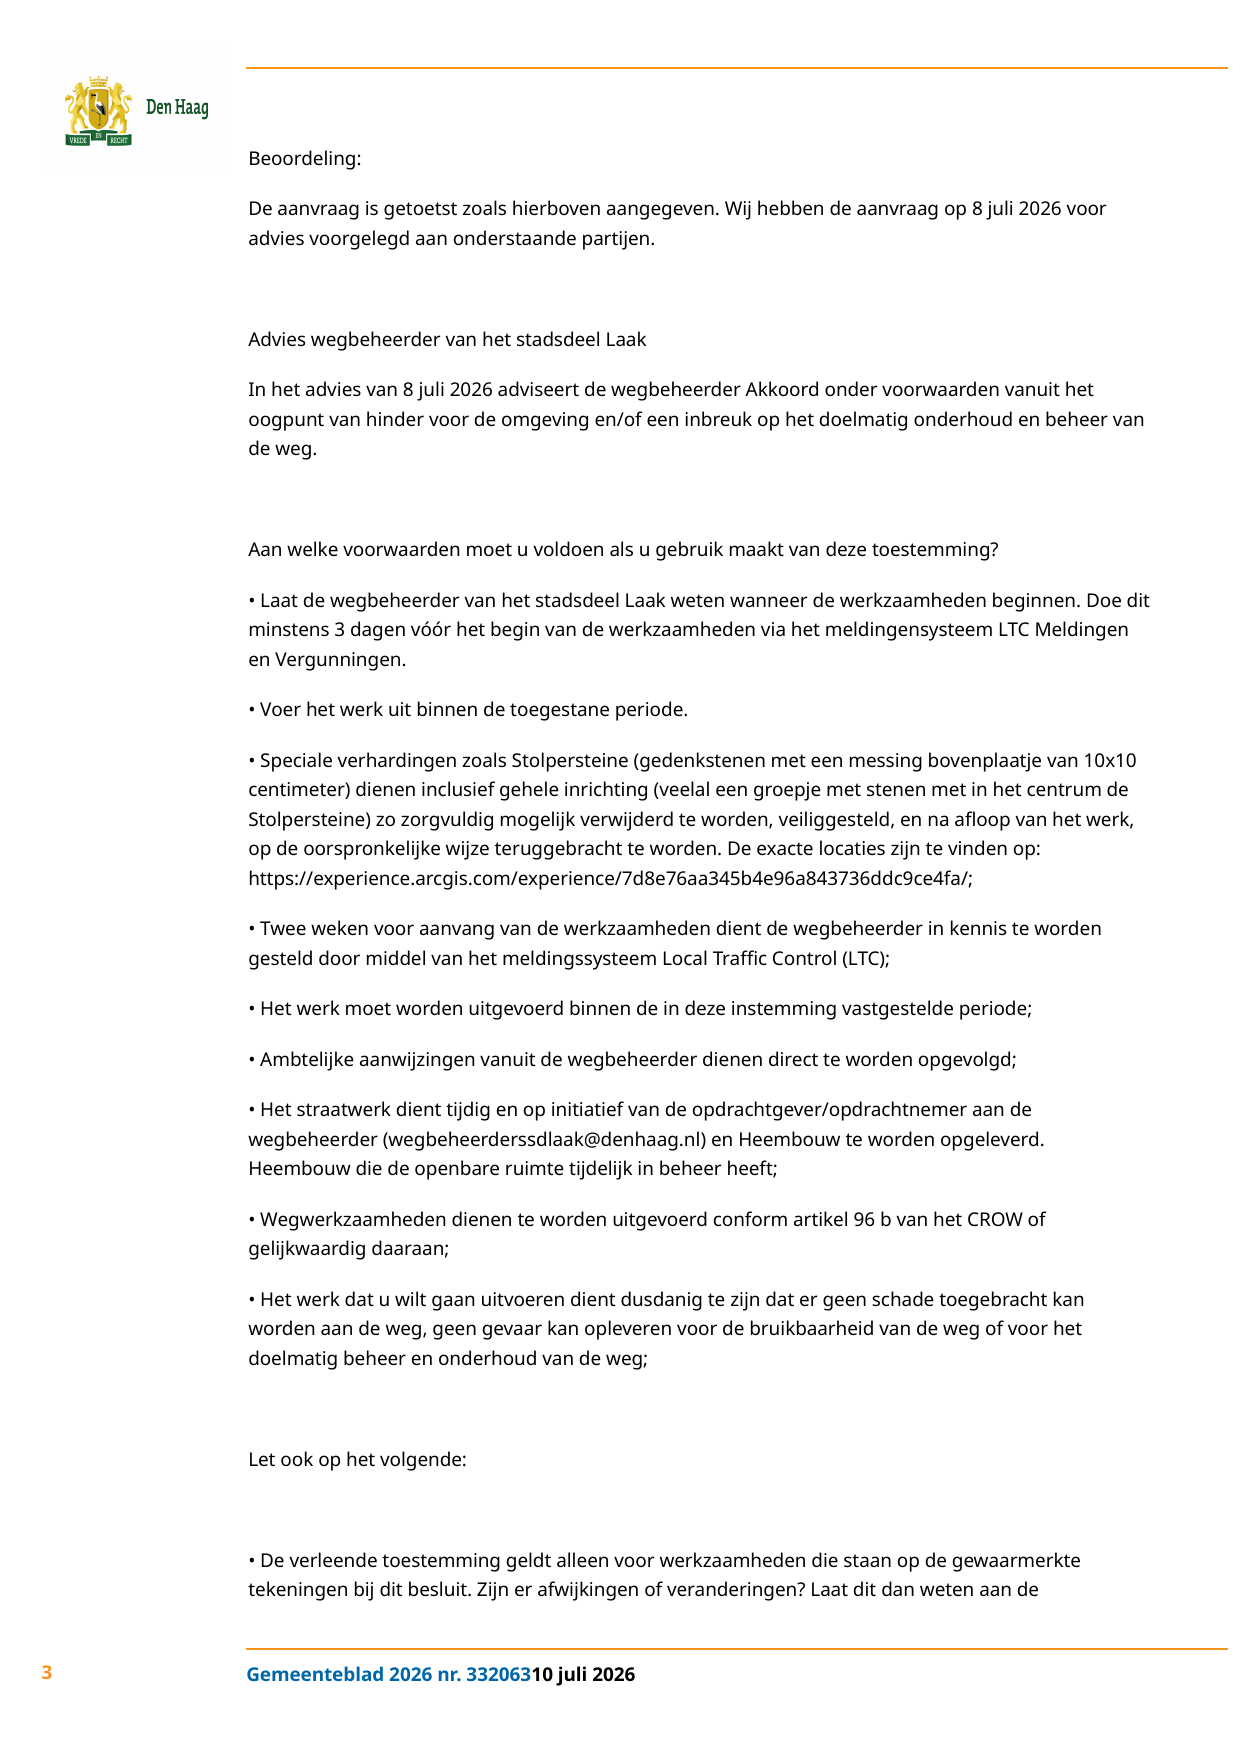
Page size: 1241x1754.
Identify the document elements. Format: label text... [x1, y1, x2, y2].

text • Speciale verhardingen zoals Stolpersteine (gedenkstenen met een messing bovenplaatje van 10x10 centimeter) dienen inclusief gehele inrichting (veelal een groepje met stenen met in het centrum de Stolpersteine) zo zorgvuldig mogelijk verwijderd te worden, veiliggesteld, en na afloop van het werk, op de oorspronkelijke wijze teruggebracht te worden. De exacte locaties zijn te vinden op: https://experience.arcgis.com/experience/7d8e76aa345b4e96a843736ddc9ce4fa/; [248, 747, 1152, 891]
picture [41, 47, 231, 172]
text • Ambtelijke aanwijzingen vanuit de wegbeheerder dienen direct te worden opgevolgd; [248, 1046, 1152, 1072]
text Beoordeling: [248, 145, 1152, 171]
text • Het straatwerk dient tijdig en op initiatief van de opdrachtgever/opdrachtnemer aan de wegbeheerder (wegbeheerderssdlaak@denhaag.nl) en Heembouw te worden opgeleverd. Heembouw die de openbare ruimte tijdelijk in beheer heeft; [248, 1096, 1152, 1181]
text Let ook op het volgende: [248, 1446, 1152, 1472]
text • Wegwerkzaamheden dienen te worden uitgevoerd conform artikel 96 b van het CROW of gelijkwaardig daaraan; [248, 1206, 1152, 1261]
text Advies wegbeheerder van het stadsdeel Laak [248, 326, 1152, 352]
text • Voer het werk uit binnen de toegestane periode. [248, 696, 1152, 722]
text Aan welke voorwaarden moet u voldoen als u gebruik maakt van deze toestemming? [248, 536, 1152, 562]
text In het advies van 8 juli 2026 adviseert de wegbeheerder Akkoord onder voorwaarden vanuit het oogpunt van hinder voor de omgeving en/of een inbreuk op het doelmatig onderhoud en beheer van de weg. [248, 376, 1152, 461]
text • Het werk dat u wilt gaan uitvoeren dient dusdanig te zijn dat er geen schade toegebracht kan worden aan de weg, geen gevaar kan opleveren voor de bruikbaarheid van de weg of voor het doelmatig beheer en onderhoud van de weg; [248, 1286, 1152, 1371]
text De aanvraag is getoetst zoals hierboven aangegeven. Wij hebben de aanvraag op 8 juli 2026 voor advies voorgelegd aan onderstaande partijen. [248, 196, 1152, 251]
text • Laat de wegbeheerder van het stadsdeel Laak weten wanneer de werkzaamheden beginnen. Doe dit minstens 3 dagen vóór het begin van de werkzaamheden via het meldingensysteem LTC Meldingen en Vergunningen. [248, 587, 1152, 672]
text • Twee weken voor aanvang van de werkzaamheden dient de wegbeheerder in kennis te worden gesteld door middel van het meldingssysteem Local Traffic Control (LTC); [248, 916, 1152, 971]
text • De verleende toestemming geldt alleen voor werkzaamheden die staan op de gewaarmerkte tekeningen bij dit besluit. Zijn er afwijkingen of veranderingen? Laat dit dan weten aan de [248, 1547, 1152, 1602]
text • Het werk moet worden uitgevoerd binnen de in deze instemming vastgestelde periode; [248, 996, 1152, 1021]
